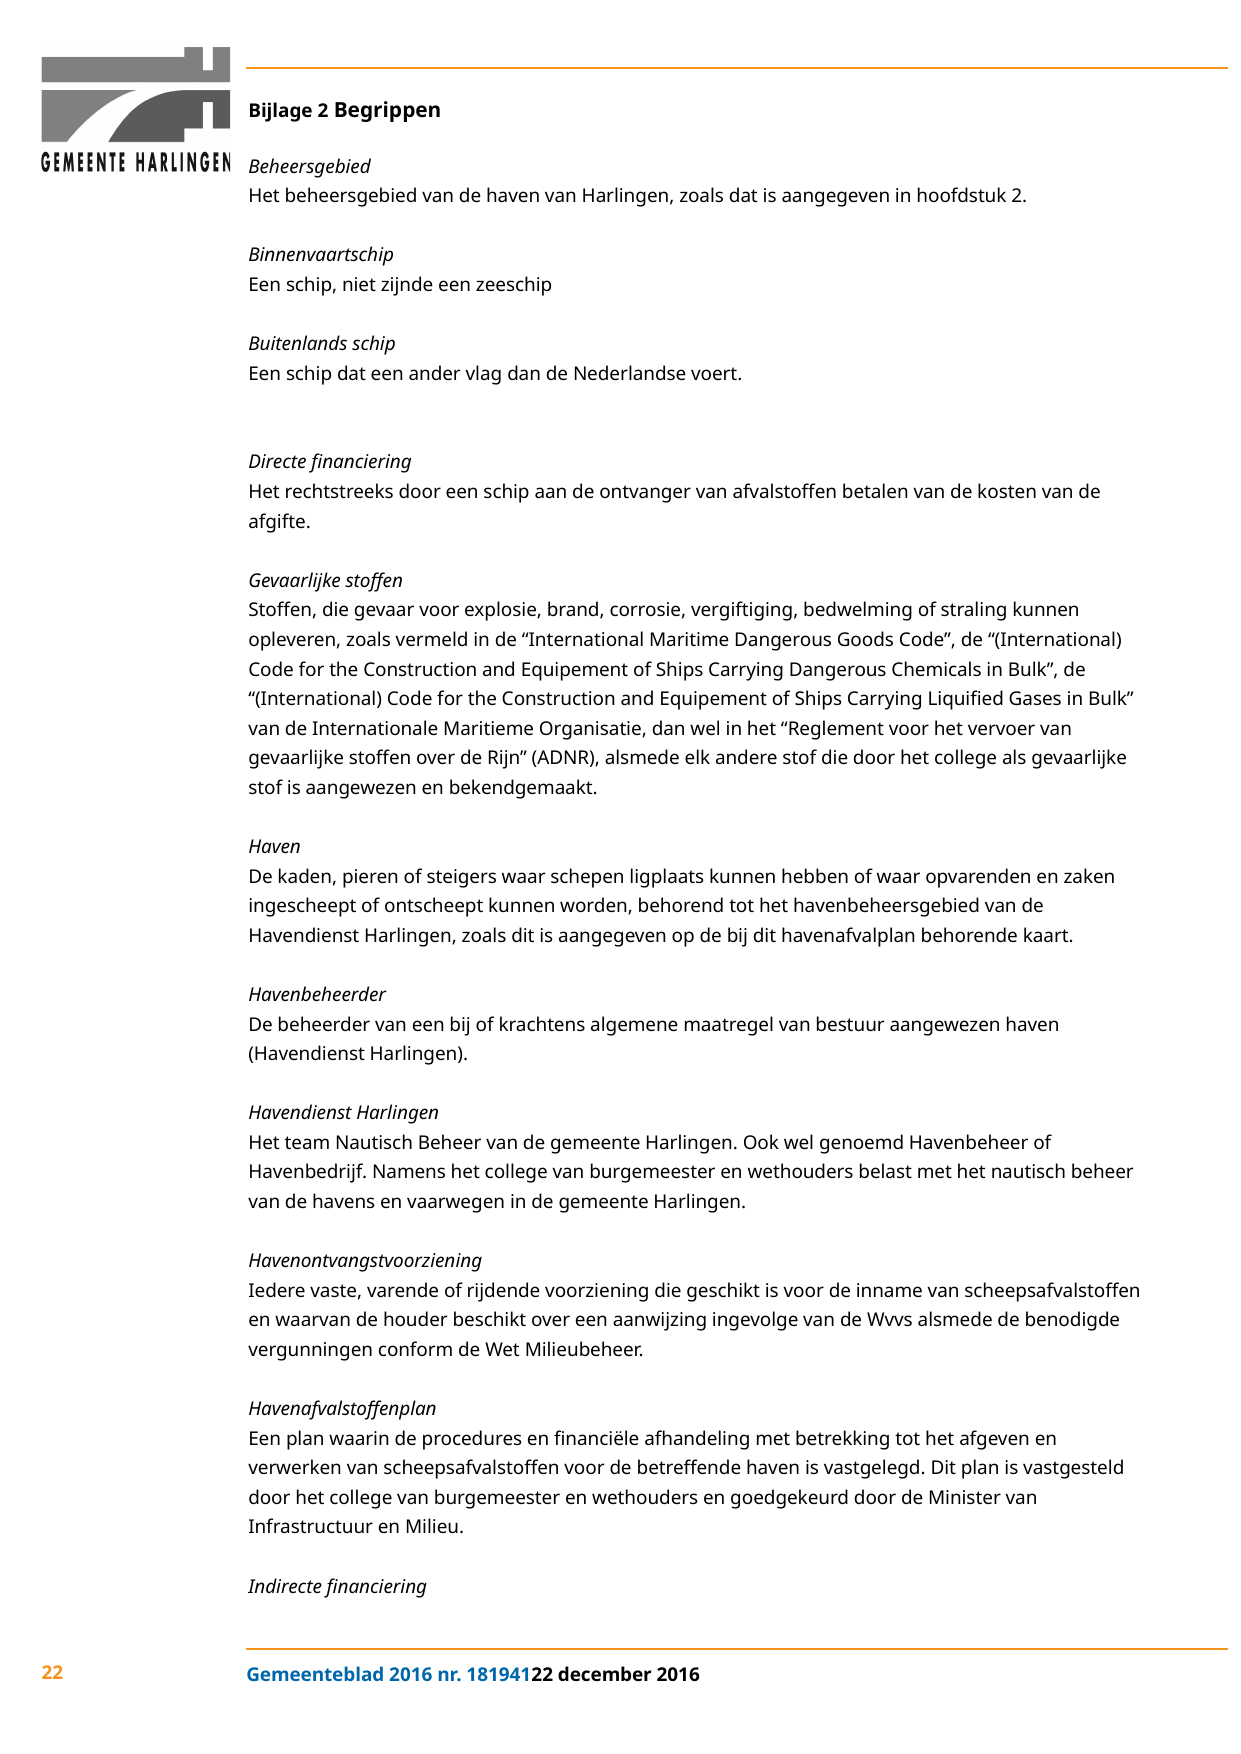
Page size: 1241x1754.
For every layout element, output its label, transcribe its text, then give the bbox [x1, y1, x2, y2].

text Een schip, niet zijnde een zeeschip [248, 271, 1152, 297]
text Directe financiering [248, 449, 1152, 474]
text Buitenlands schip [248, 330, 1152, 356]
text Gevaarlijke stoffen [248, 567, 1152, 593]
text Havenafvalstoffenplan [248, 1395, 1152, 1421]
text Bijlage 2 Begrippen [248, 95, 1152, 123]
text Stoffen, die gevaar voor explosie, brand, corrosie, vergiftiging, bedwelming of straling kunnen opleveren, zoals vermeld in de “International Maritime Dangerous Goods Code”, de “(International) Code for the Construction and Equipement of Ships Carrying Dangerous Chemicals in Bulk”, de “(International) Code for the Construction and Equipement of Ships Carrying Liquified Gases in Bulk” van de Internationale Maritieme Organisatie, dan wel in het “Reglement voor het vervoer van gevaarlijke stoffen over de Rijn” (ADNR), alsmede elk andere stof die door het college als gevaarlijke stof is aangewezen en bekendgemaakt. [248, 597, 1152, 800]
text Havenontvangstvoorziening [248, 1247, 1152, 1273]
text De kaden, pieren of steigers waar schepen ligplaats kunnen hebben of waar opvarenden en zaken ingescheept of ontscheept kunnen worden, behorend tot het havenbeheersgebied van de Havendienst Harlingen, zoals dit is aangegeven op de bij dit havenafvalplan behorende kaart. [248, 863, 1152, 948]
text Een schip dat een ander vlag dan de Nederlandse voert. [248, 360, 1152, 386]
text Het rechtstreeks door een schip aan de ontvanger van afvalstoffen betalen van de kosten van de afgifte. [248, 478, 1152, 534]
text Havendienst Harlingen [248, 1099, 1152, 1125]
text Een plan waarin de procedures en financiële afhandeling met betrekking tot het afgeven en verwerken van scheepsafvalstoffen voor de betreffende haven is vastgelegd. Dit plan is vastgesteld door het college van burgemeester en wethouders en goedgekeurd door de Minister van Infrastructuur en Milieu. [248, 1425, 1152, 1539]
text Binnenvaartschip [248, 242, 1152, 267]
text Indirecte financiering [248, 1573, 1152, 1599]
text De beheerder van een bij of krachtens algemene maatregel van bestuur aangewezen haven (Havendienst Harlingen). [248, 1011, 1152, 1066]
text Iedere vaste, varende of rijdende voorziening die geschikt is voor de inname van scheepsafvalstoffen en waarvan de houder beschikt over een aanwijzing ingevolge van de Wvvs alsmede de benodigde vergunningen conform de Wet Milieubeheer. [248, 1277, 1152, 1362]
text Het team Nautisch Beheer van de gemeente Harlingen. Ook wel genoemd Havenbeheer of Havenbedrijf. Namens het college van burgemeester en wethouders belast met het nautisch beheer van de havens en vaarwegen in de gemeente Harlingen. [248, 1129, 1152, 1214]
text Havenbeheerder [248, 981, 1152, 1007]
text Haven [248, 833, 1152, 859]
text Beheersgebied [248, 153, 1152, 179]
text Het beheersgebied van de haven van Harlingen, zoals dat is aangegeven in hoofdstuk 2. [248, 182, 1152, 208]
picture [41, 47, 231, 172]
